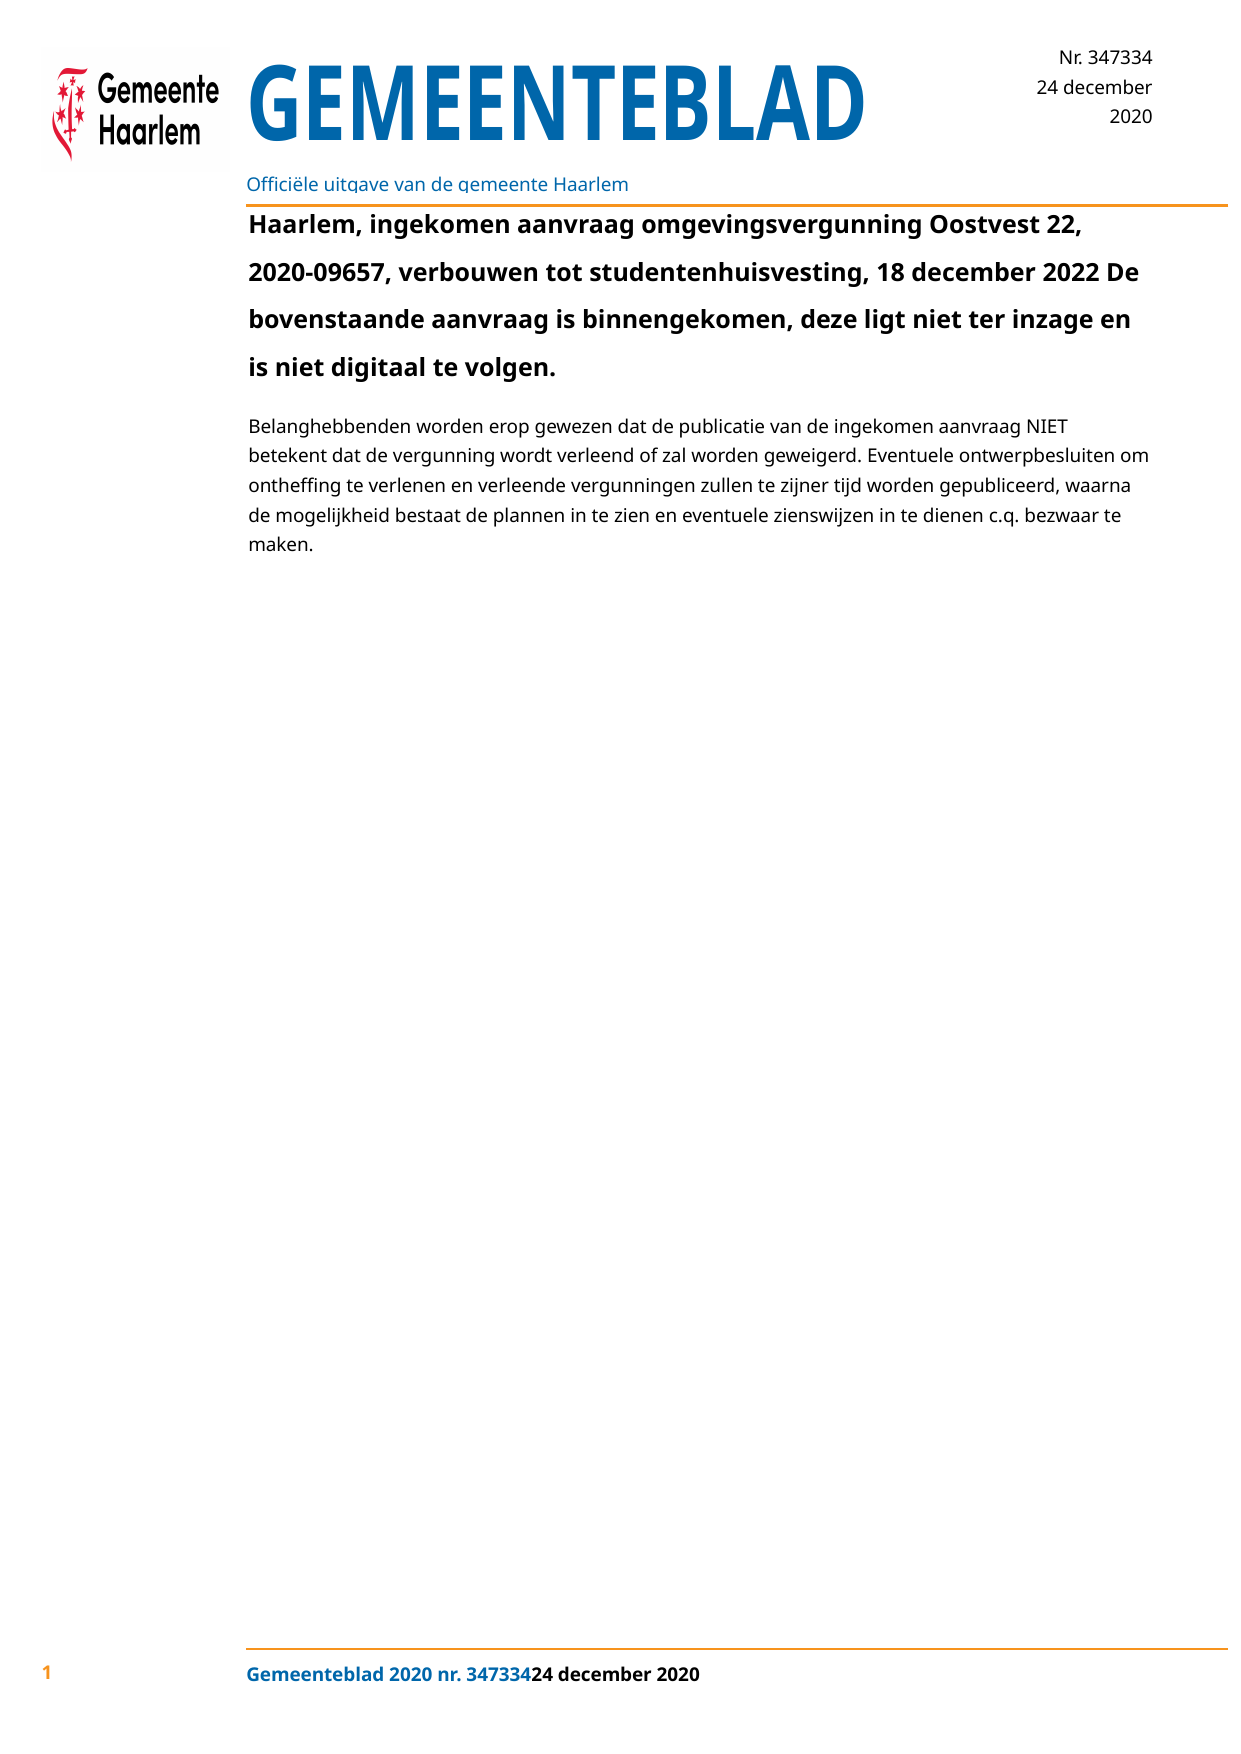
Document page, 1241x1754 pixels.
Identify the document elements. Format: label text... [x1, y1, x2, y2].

picture [41, 47, 231, 172]
text Haarlem, ingekomen aanvraag omgevingsvergunning Oostvest 22, 2020-09657, verbouwen tot studentenhuisvesting, 18 december 2022 De bovenstaande aanvraag is binnengekomen, deze ligt niet ter inzage en is niet digitaal te volgen. [248, 207, 1152, 384]
text Belanghebbenden worden erop gewezen dat de publicatie van de ingekomen aanvraag NIET betekent dat de vergunning wordt verleend of zal worden geweigerd. Eventuele ontwerpbesluiten om ontheffing te verlenen en verleende vergunningen zullen te zijner tijd worden gepubliceerd, waarna de mogelijkheid bestaat de plannen in te zien en eventuele zienswijzen in te dienen c.q. bezwaar te maken. [248, 413, 1152, 557]
